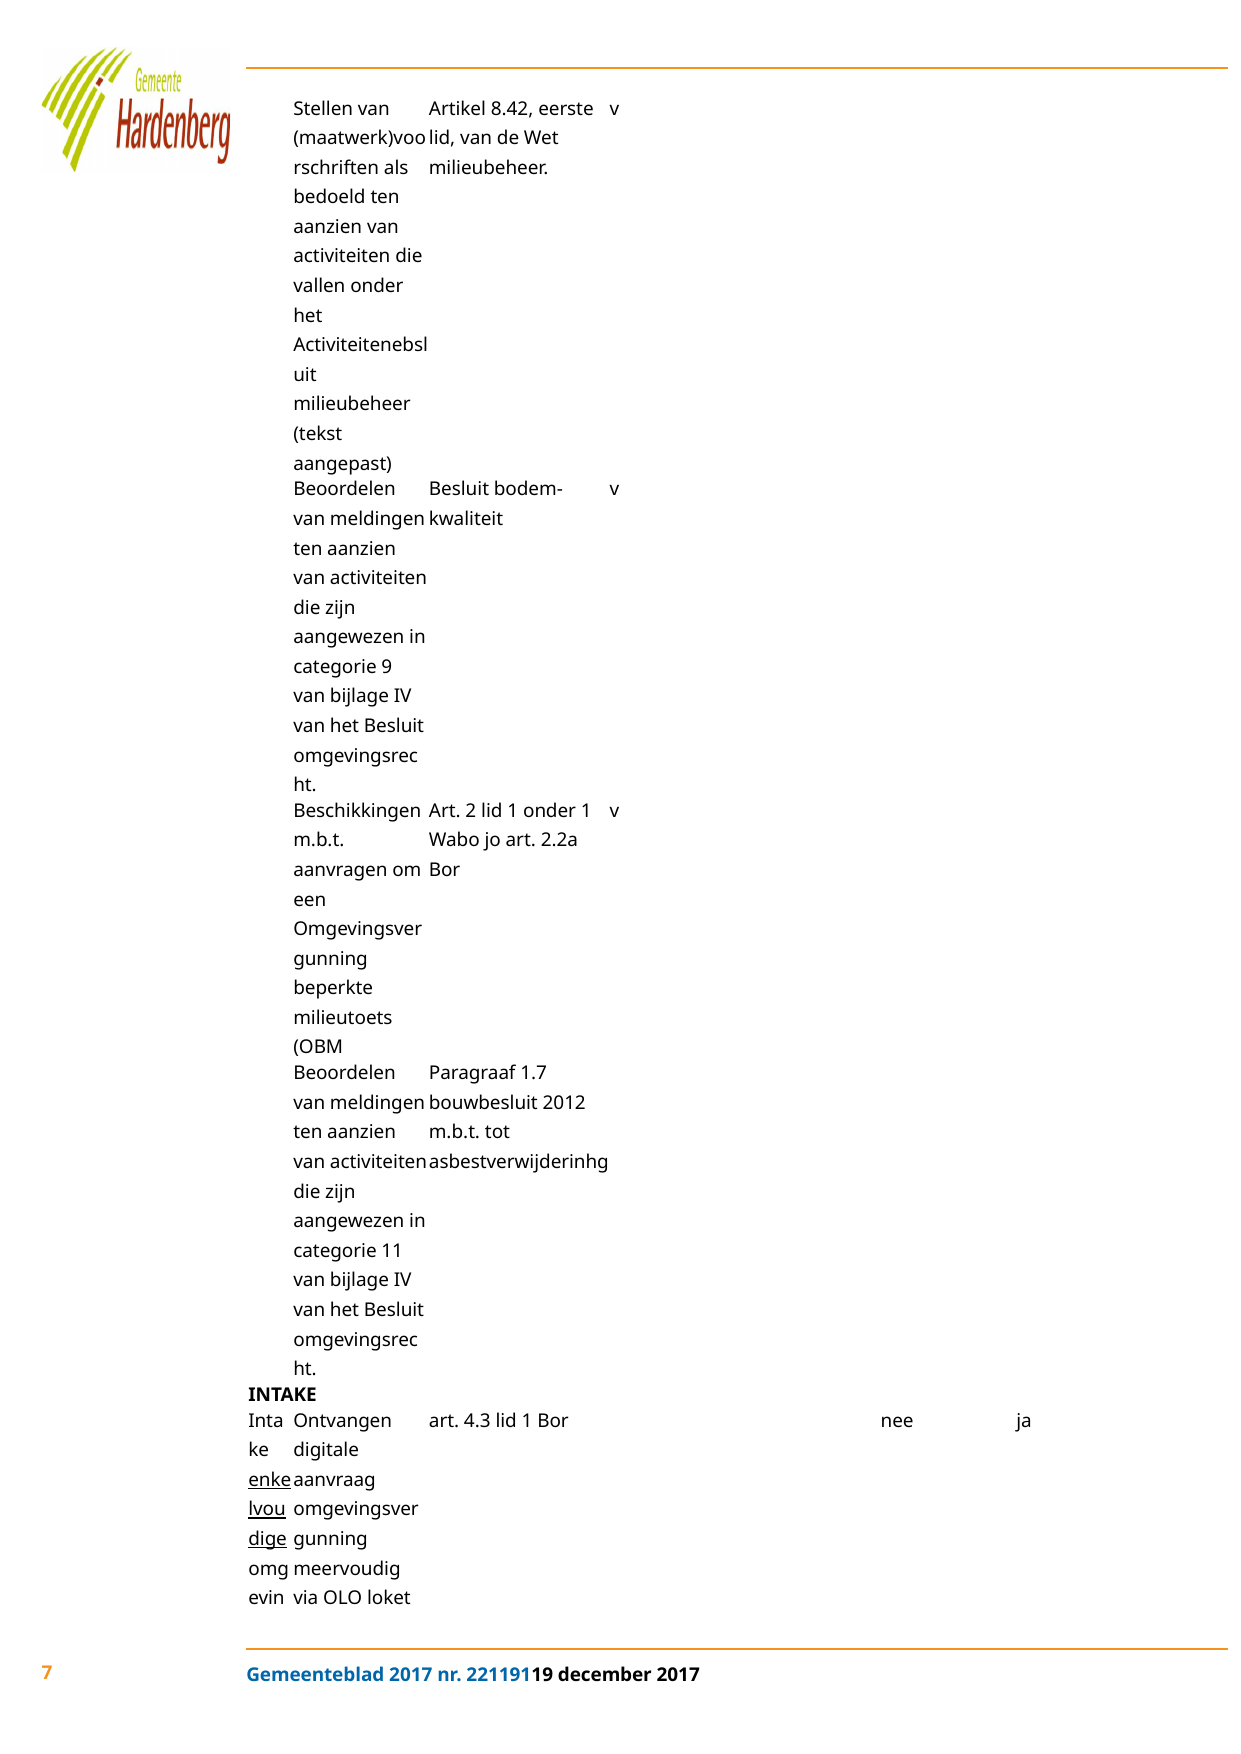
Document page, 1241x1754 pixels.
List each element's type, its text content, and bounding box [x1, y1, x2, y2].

table_cell Stellen van (maatwerk)voorschriften als bedoeld ten aanzien van activiteiten die vallen onder het Activiteitenebsluit milieubeheer (tekst aangepast) [293, 95, 429, 476]
table_cell Beoordelen van meldingen ten aanzien van activiteiten die zijn aangewezen in categorie 9 van bijlage IV van het Besluit omgevingsrecht. [293, 476, 429, 797]
table_cell [745, 95, 880, 476]
table_cell Art. 2 lid 1 onder 1 Wabo jo art. 2.2a Bor [429, 797, 609, 1059]
picture [41, 47, 231, 172]
table_cell [745, 1060, 880, 1381]
table_cell Beoordelen van meldingen ten aanzien van activiteiten die zijn aangewezen in categorie 11 van bijlage IV van het Besluit omgevingsrecht. [293, 1060, 429, 1381]
table_cell [880, 1060, 1016, 1381]
table_cell v [609, 95, 745, 476]
table_cell Artikel 8.42, eerste lid, van de Wet milieubeheer. [429, 95, 609, 476]
table_cell [248, 476, 293, 797]
table_cell [745, 476, 880, 797]
table_cell [745, 797, 880, 1059]
table_cell [248, 95, 293, 476]
table_cell [248, 1060, 293, 1381]
table_cell Intake enkelvoudige omgevin [248, 1407, 293, 1610]
table_cell Paragraaf 1.7 bouwbesluit 2012 m.b.t. tot asbestverwijderinhg [429, 1060, 609, 1381]
table_cell ja [1016, 1407, 1152, 1610]
table_cell [1016, 95, 1152, 476]
table_cell Besluit bodem-kwaliteit [429, 476, 609, 797]
table_cell Beschikkingen m.b.t. aanvragen om een Omgevingsvergunning beperkte milieutoets (OBM [293, 797, 429, 1059]
table_cell [609, 1407, 745, 1610]
table_cell [1016, 797, 1152, 1059]
table_cell Ontvangen digitale aanvraag omgevingsvergunning meervoudig via OLO loket [293, 1407, 429, 1610]
table_cell nee [880, 1407, 1016, 1610]
table_cell v [609, 476, 745, 797]
table_cell art. 4.3 lid 1 Bor [429, 1407, 609, 1610]
table_cell INTAKE [248, 1381, 1152, 1407]
table_cell [609, 1060, 745, 1381]
table_cell v [609, 797, 745, 1059]
table_cell [880, 476, 1016, 797]
table_cell [248, 797, 293, 1059]
table_cell [745, 1407, 880, 1610]
table_cell [1016, 1060, 1152, 1381]
table_cell [1016, 476, 1152, 797]
table_cell [880, 95, 1016, 476]
table_cell [880, 797, 1016, 1059]
